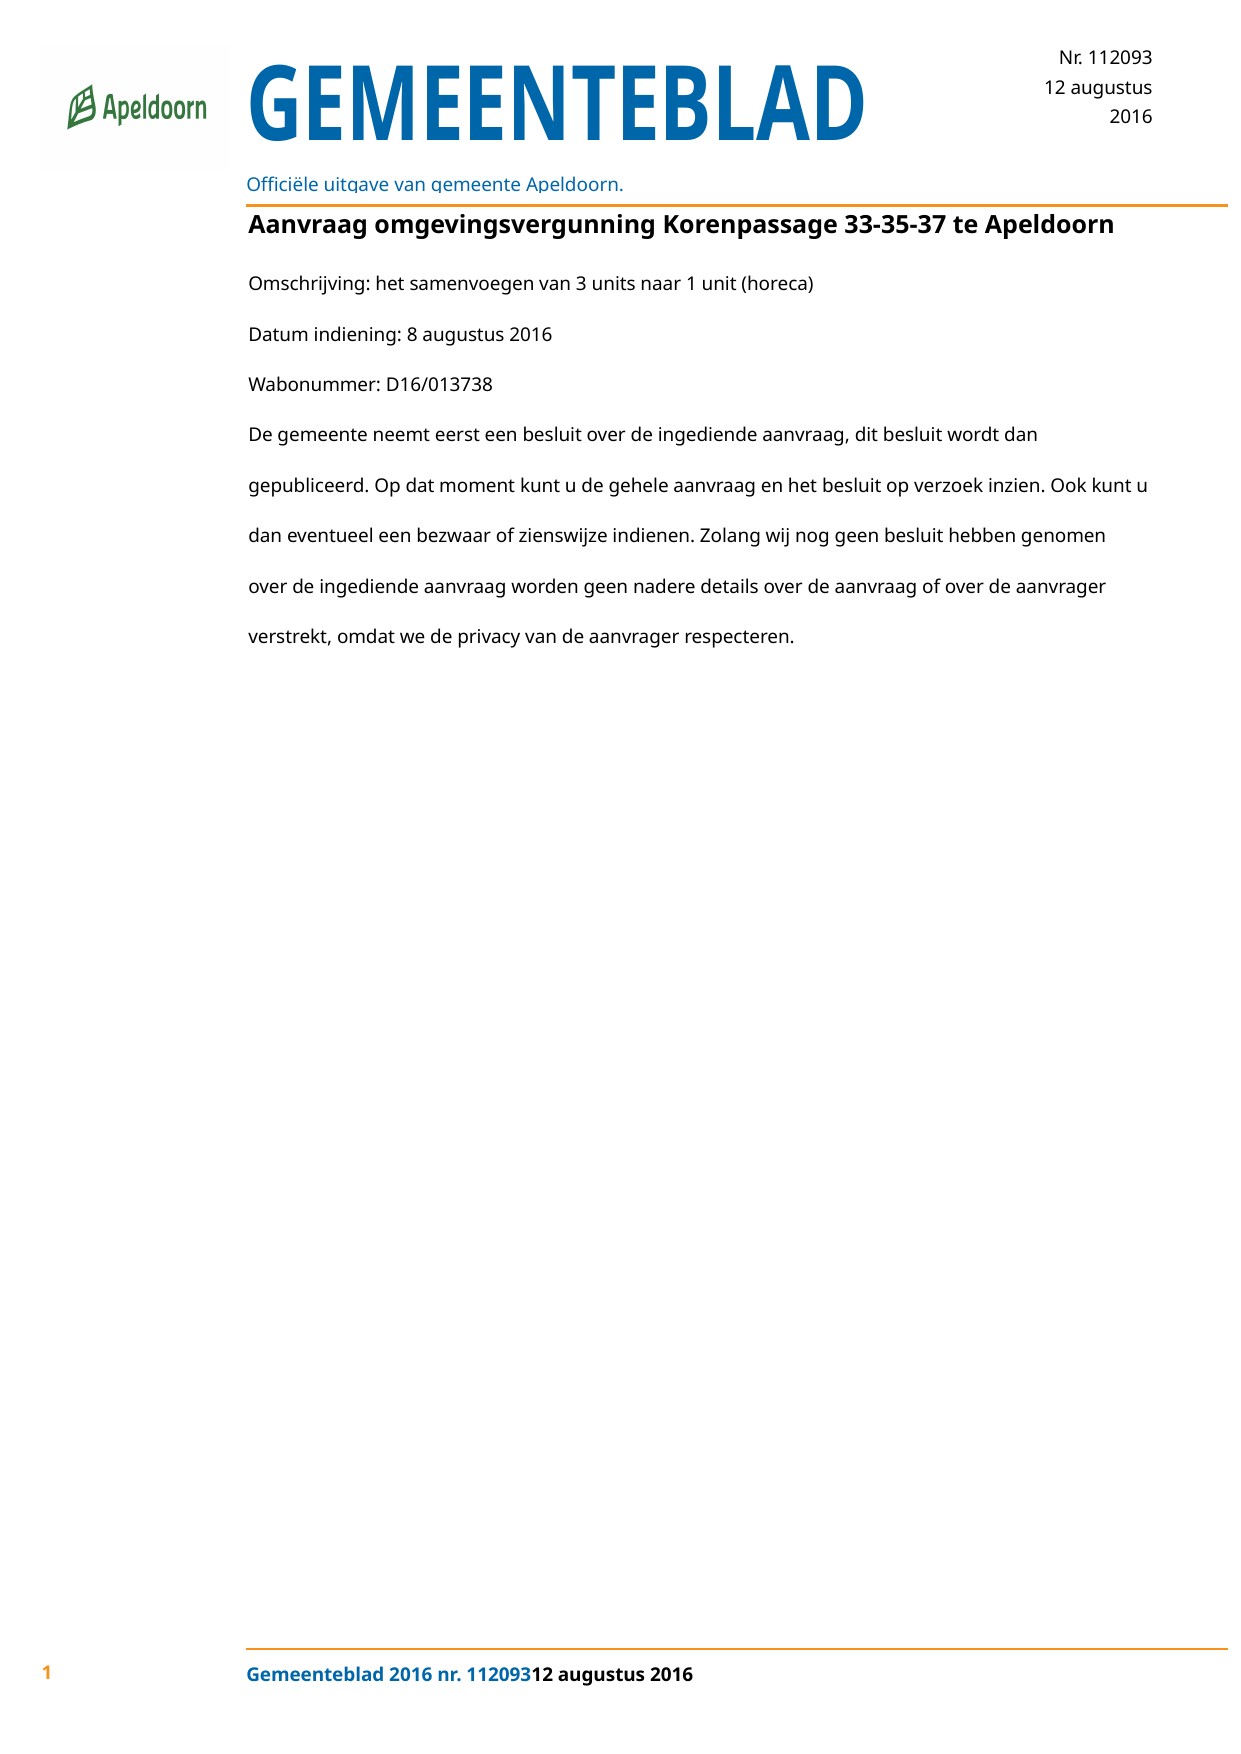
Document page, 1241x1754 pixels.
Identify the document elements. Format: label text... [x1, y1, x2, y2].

text verstrekt, omdat we de privacy van de aanvrager respecteren. [248, 623, 1152, 649]
text gepubliceerd. Op dat moment kunt u de gehele aanvraag en het besluit op verzoek inzien. Ook kunt u [248, 472, 1152, 498]
text dan eventueel een bezwaar of zienswijze indienen. Zolang wij nog geen besluit hebben genomen [248, 522, 1152, 548]
text Wabonummer: D16/013738 [248, 371, 1152, 397]
picture [41, 47, 231, 172]
text Aanvraag omgevingsvergunning Korenpassage 33-35-37 te Apeldoorn [248, 207, 1152, 241]
text over de ingediende aanvraag worden geen nadere details over de aanvraag of over de aanvrager [248, 573, 1152, 598]
text Omschrijving: het samenvoegen van 3 units naar 1 unit (horeca) [248, 270, 1152, 296]
text De gemeente neemt eerst een besluit over de ingediende aanvraag, dit besluit wordt dan [248, 422, 1152, 447]
text Datum indiening: 8 augustus 2016 [248, 321, 1152, 346]
